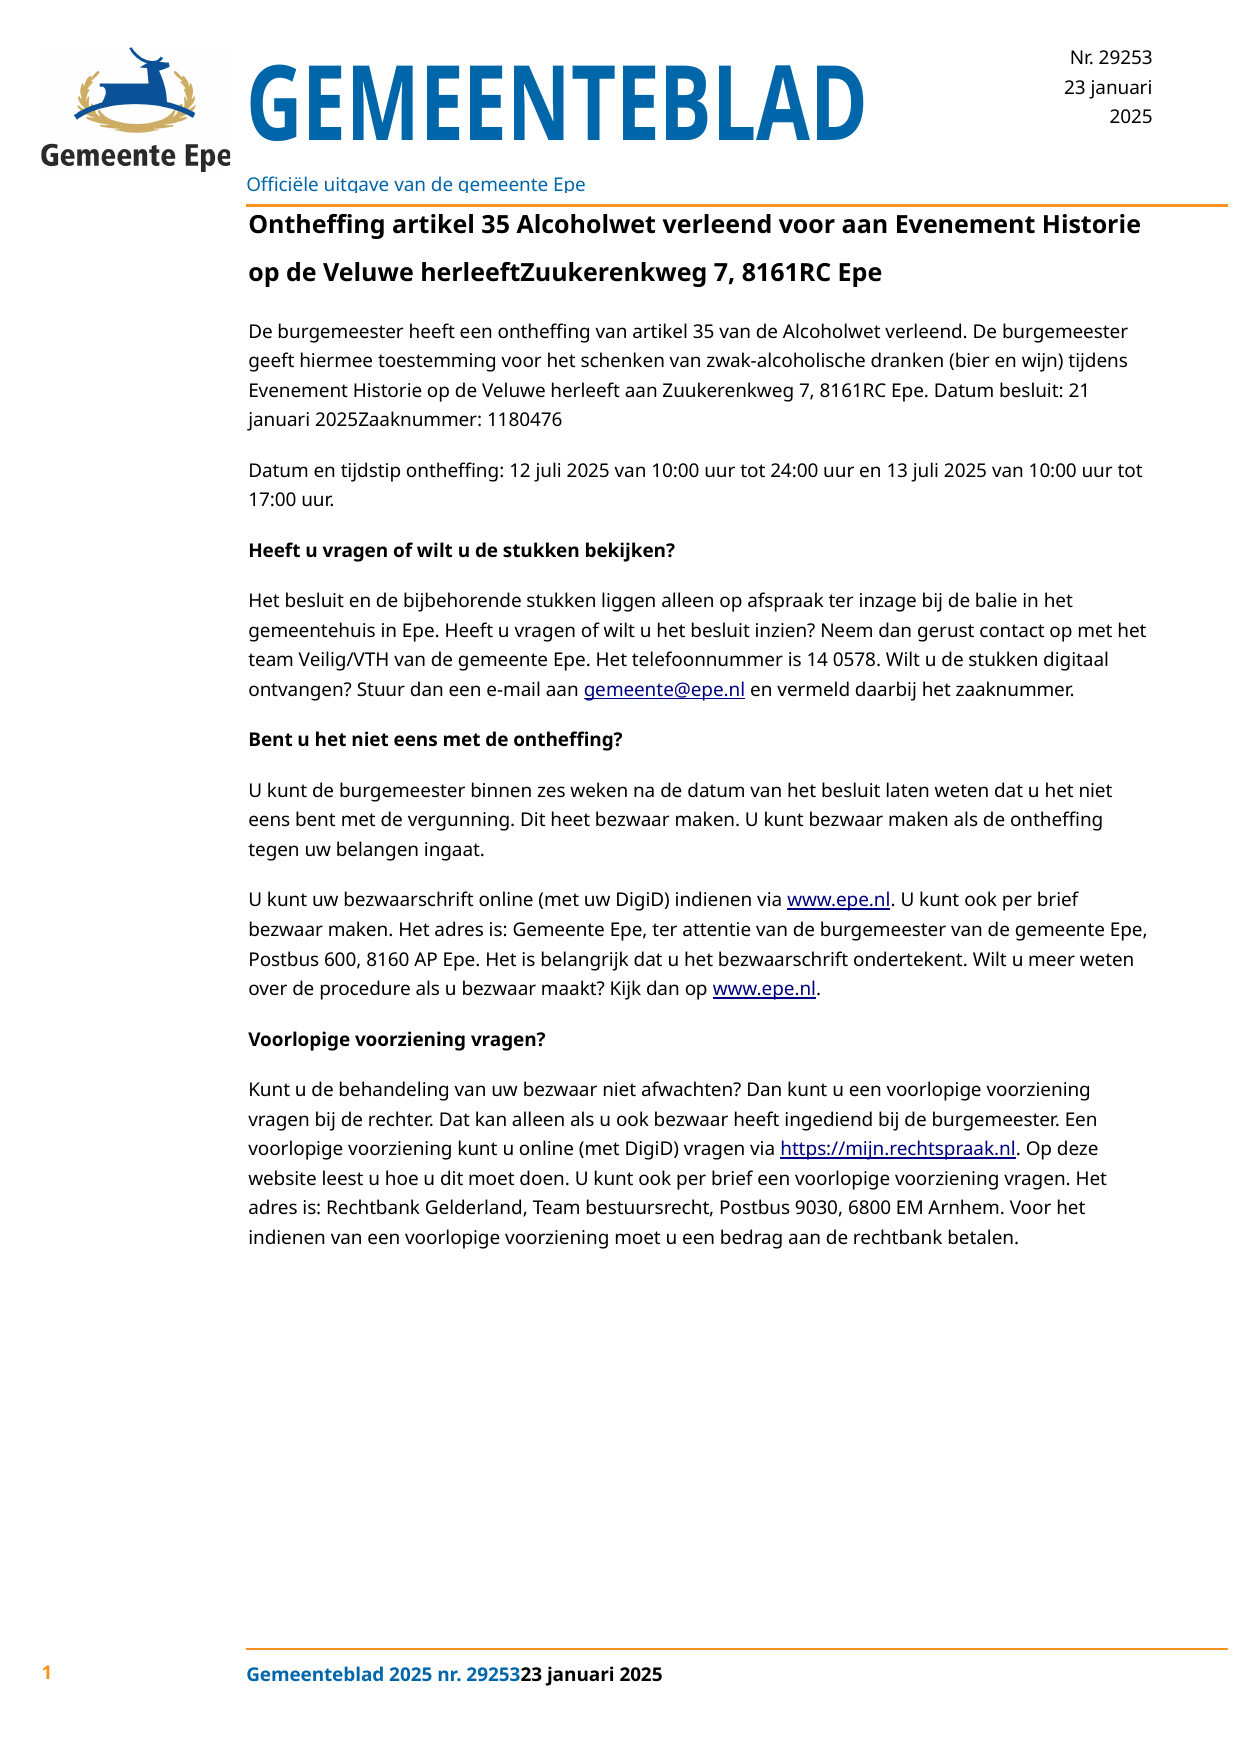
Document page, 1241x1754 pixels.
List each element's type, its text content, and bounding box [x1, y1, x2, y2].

picture [41, 47, 231, 172]
text De burgemeester heeft een ontheffing van artikel 35 van de Alcoholwet verleend. De burgemeester geeft hiermee toestemming voor het schenken van zwak-alcoholische dranken (bier en wijn) tijdens Evenement Historie op de Veluwe herleeft aan Zuukerenkweg 7, 8161RC Epe. Datum besluit: 21 januari 2025Zaaknummer: 1180476 [248, 318, 1152, 432]
text Voorlopige voorziening vragen? [248, 1026, 1152, 1052]
text Ontheffing artikel 35 Alcoholwet verleend voor aan Evenement Historie op de Veluwe herleeftZuukerenkweg 7, 8161RC Epe [248, 207, 1152, 288]
text Kunt u de behandeling van uw bezwaar niet afwachten? Dan kunt u een voorlopige voorziening vragen bij de rechter. Dat kan alleen als u ook bezwaar heeft ingediend bij de burgemeester. Een voorlopige voorziening kunt u online (met DigiD) vragen via https://mijn.rechtspraak.nl. Op deze website leest u hoe u dit moet doen. U kunt ook per brief een voorlopige voorziening vragen. Het adres is: Rechtbank Gelderland, Team bestuursrecht, Postbus 9030, 6800 EM Arnhem. Voor het indienen van een voorlopige voorziening moet u een bedrag aan de rechtbank betalen. [248, 1076, 1152, 1250]
text U kunt uw bezwaarschrift online (met uw DigiD) indienen via www.epe.nl. U kunt ook per brief bezwaar maken. Het adres is: Gemeente Epe, ter attentie van de burgemeester van de gemeente Epe, Postbus 600, 8160 AP Epe. Het is belangrijk dat u het bezwaarschrift ondertekent. Wilt u meer weten over de procedure als u bezwaar maakt? Kijk dan op www.epe.nl. [248, 887, 1152, 1001]
text Bent u het niet eens met de ontheffing? [248, 727, 1152, 752]
text U kunt de burgemeester binnen zes weken na de datum van het besluit laten weten dat u het niet eens bent met de vergunning. Dit heet bezwaar maken. U kunt bezwaar maken als de ontheffing tegen uw belangen ingaat. [248, 777, 1152, 862]
text Heeft u vragen of wilt u de stukken bekijken? [248, 537, 1152, 563]
text Datum en tijdstip ontheffing: 12 juli 2025 van 10:00 uur tot 24:00 uur en 13 juli 2025 van 10:00 uur tot 17:00 uur. [248, 457, 1152, 512]
text Het besluit en de bijbehorende stukken liggen alleen op afspraak ter inzage bij de balie in het gemeentehuis in Epe. Heeft u vragen of wilt u het besluit inzien? Neem dan gerust contact op met het team Veilig/VTH van de gemeente Epe. Het telefoonnummer is 14 0578. Wilt u de stukken digitaal ontvangen? Stuur dan een e-mail aan gemeente@epe.nl en vermeld daarbij het zaaknummer. [248, 587, 1152, 702]
